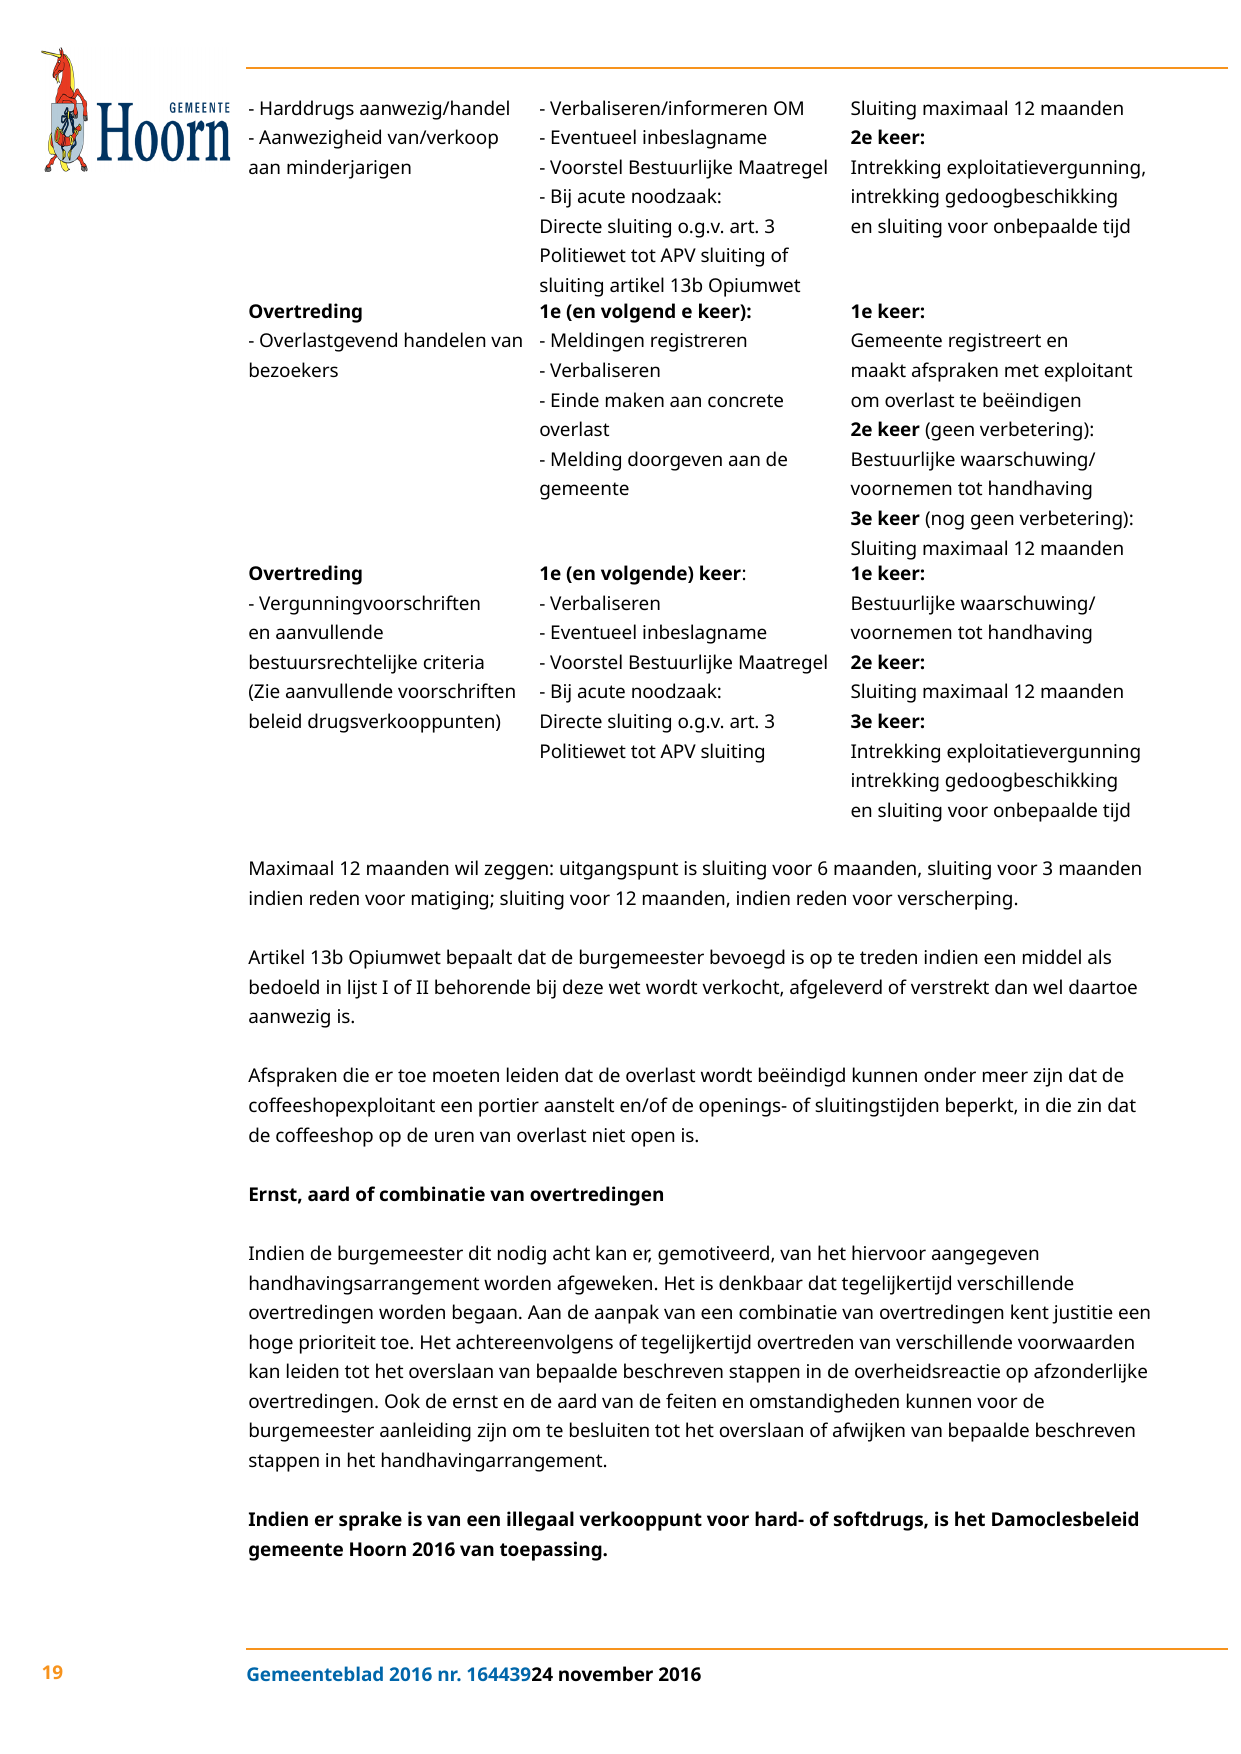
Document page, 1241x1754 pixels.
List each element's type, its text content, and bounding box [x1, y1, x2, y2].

table_cell - Verbaliseren/informeren OM - Eventueel inbeslagname - Voorstel Bestuurlijke Maatregel - Bij acute noodzaak: Directe sluiting o.g.v. art. 3 Politiewet tot APV sluiting of sluiting artikel 13b Opiumwet [539, 95, 850, 298]
text Artikel 13b Opiumwet bepaalt dat de burgemeester bevoegd is op te treden indien een middel als bedoeld in lijst I of II behorende bij deze wet wordt verkocht, afgeleverd of verstrekt dan wel daartoe aanwezig is. [248, 944, 1152, 1029]
table_cell Overtreding - Vergunningvoorschriften en aanvullende bestuursrechtelijke criteria (Zie aanvullende voorschriften beleid drugsverkooppunten) [248, 560, 539, 823]
table_cell 1e keer: Bestuurlijke waarschuwing/ voornemen tot handhaving 2e keer: Sluiting maximaal 12 maanden 3e keer: Intrekking exploitatievergunning intrekking gedoogbeschikking en sluiting voor onbepaalde tijd [850, 560, 1152, 823]
picture [41, 47, 231, 172]
table_cell 1e (en volgend e keer): - Meldingen registreren - Verbaliseren - Einde maken aan concrete overlast - Melding doorgeven aan de gemeente [539, 298, 850, 560]
table_cell - Harddrugs aanwezig/handel - Aanwezigheid van/verkoop aan minderjarigen [248, 95, 539, 298]
table_cell Sluiting maximaal 12 maanden 2e keer: Intrekking exploitatievergunning, intrekking gedoogbeschikking en sluiting voor onbepaalde tijd [850, 95, 1152, 298]
text Ernst, aard of combinatie van overtredingen [248, 1181, 1152, 1207]
table_cell Overtreding - Overlastgevend handelen van bezoekers [248, 298, 539, 560]
text Indien de burgemeester dit nodig acht kan er, gemotiveerd, van het hiervoor aangegeven handhavingsarrangement worden afgeweken. Het is denkbaar dat tegelijkertijd verschillende overtredingen worden begaan. Aan de aanpak van een combinatie van overtredingen kent justitie een hoge prioriteit toe. Het achtereenvolgens of tegelijkertijd overtreden van verschillende voorwaarden kan leiden tot het overslaan van bepaalde beschreven stappen in de overheidsreactie op afzonderlijke overtredingen. Ook de ernst en de aard van de feiten en omstandigheden kunnen voor de burgemeester aanleiding zijn om te besluiten tot het overslaan of afwijken van bepaalde beschreven stappen in het handhavingarrangement. [248, 1240, 1152, 1473]
text Afspraken die er toe moeten leiden dat de overlast wordt beëindigd kunnen onder meer zijn dat de coffeeshopexploitant een portier aanstelt en/of de openings- of sluitingstijden beperkt, in die zin dat de coffeeshop op de uren van overlast niet open is. [248, 1063, 1152, 1148]
table_cell 1e keer: Gemeente registreert en maakt afspraken met exploitant om overlast te beëindigen 2e keer (geen verbetering): Bestuurlijke waarschuwing/ voornemen tot handhaving 3e keer (nog geen verbetering): Sluiting maximaal 12 maanden [850, 298, 1152, 560]
text Maximaal 12 maanden wil zeggen: uitgangspunt is sluiting voor 6 maanden, sluiting voor 3 maanden indien reden voor matiging; sluiting voor 12 maanden, indien reden voor verscherping. [248, 856, 1152, 911]
text Indien er sprake is van een illegaal verkooppunt voor hard- of softdrugs, is het Damoclesbeleid gemeente Hoorn 2016 van toepassing. [248, 1506, 1152, 1562]
table_cell 1e (en volgende) keer: - Verbaliseren - Eventueel inbeslagname - Voorstel Bestuurlijke Maatregel - Bij acute noodzaak: Directe sluiting o.g.v. art. 3 Politiewet tot APV sluiting [539, 560, 850, 823]
